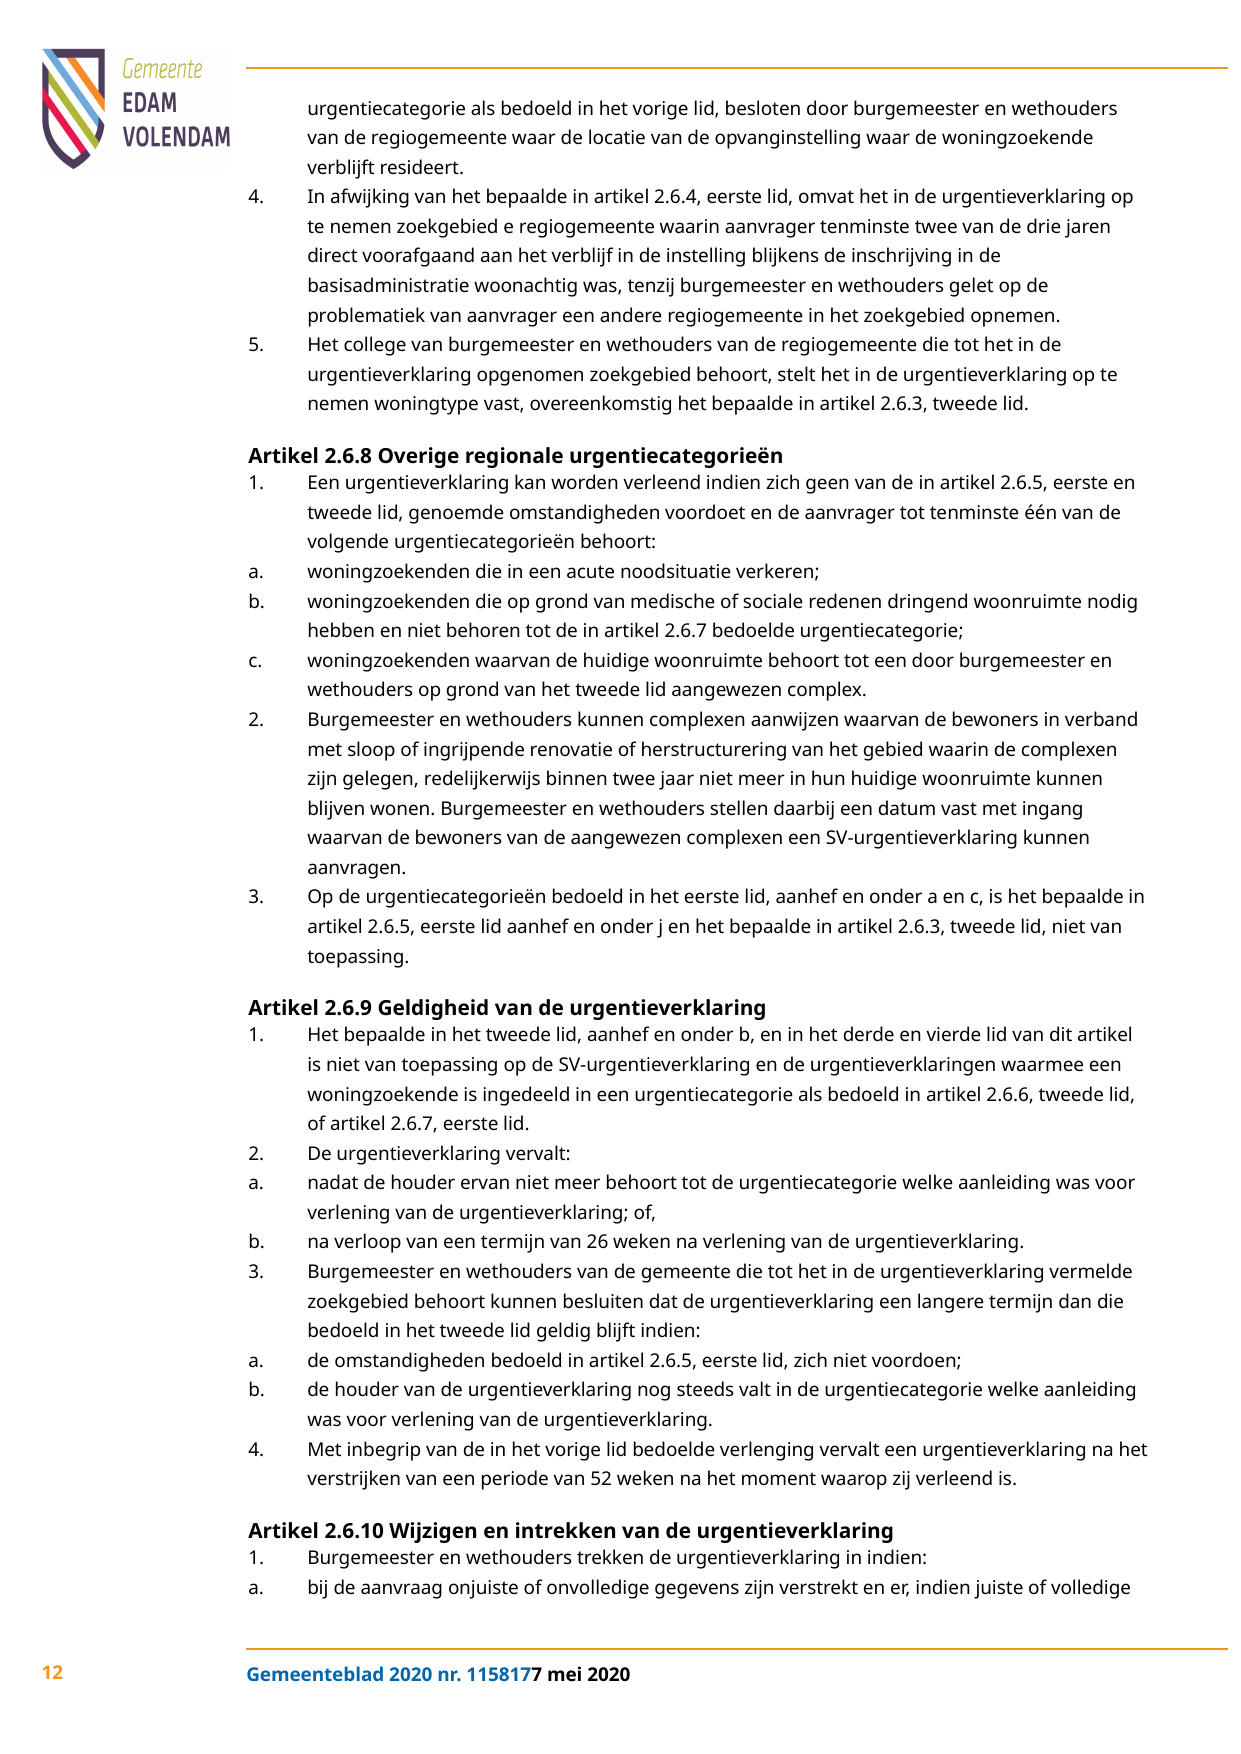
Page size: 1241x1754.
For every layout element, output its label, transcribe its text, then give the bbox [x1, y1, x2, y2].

list Met inbegrip van de in het vorige lid bedoelde verlenging vervalt een urgentieverklaring na het verstrijken van een periode van 52 weken na het moment waarop zij verleend is. [248, 1436, 1152, 1491]
list nadat de houder ervan niet meer behoort tot de urgentiecategorie welke aanleiding was voor verlening van de urgentieverklaring; of, [248, 1169, 1152, 1225]
picture [41, 47, 231, 172]
text Artikel 2.6.8 Overige regionale urgentiecategorieën [248, 441, 1152, 469]
text Artikel 2.6.10 Wijzigen en intrekken van de urgentieverklaring [248, 1516, 1152, 1544]
list In afwijking van het bepaalde in artikel 2.6.4, eerste lid, omvat het in de urgentieverklaring op te nemen zoekgebied e regiogemeente waarin aanvrager tenminste twee van de drie jaren direct voorafgaand aan het verblijf in de instelling blijkens de inschrijving in de basisadministratie woonachtig was, tenzij burgemeester en wethouders gelet op de problematiek van aanvrager een andere regiogemeente in het zoekgebied opnemen. [248, 183, 1152, 328]
list Burgemeester en wethouders trekken de urgentieverklaring in indien: [248, 1544, 1152, 1570]
list Burgemeester en wethouders van de gemeente die tot het in de urgentieverklaring vermelde zoekgebied behoort kunnen besluiten dat de urgentieverklaring een langere termijn dan die bedoeld in het tweede lid geldig blijft indien: [248, 1258, 1152, 1343]
list Het bepaalde in het tweede lid, aanhef en onder b, en in het derde en vierde lid van dit artikel is niet van toepassing op de SV-urgentieverklaring en de urgentieverklaringen waarmee een woningzoekende is ingedeeld in een urgentiecategorie als bedoeld in artikel 2.6.6, tweede lid, of artikel 2.6.7, eerste lid. [248, 1022, 1152, 1136]
list Een urgentieverklaring kan worden verleend indien zich geen van de in artikel 2.6.5, eerste en tweede lid, genoemde omstandigheden voordoet en de aanvrager tot tenminste één van de volgende urgentiecategorieën behoort: [248, 469, 1152, 554]
list De urgentieverklaring vervalt: [248, 1140, 1152, 1166]
list urgentiecategorie als bedoeld in het vorige lid, besloten door burgemeester en wethouders van de regiogemeente waar de locatie van de opvanginstelling waar de woningzoekende verblijft resideert. [248, 95, 1152, 180]
list woningzoekenden die in een acute noodsituatie verkeren; [248, 558, 1152, 584]
list bij de aanvraag onjuiste of onvolledige gegevens zijn verstrekt en er, indien juiste of volledige [248, 1574, 1152, 1599]
list na verloop van een termijn van 26 weken na verlening van de urgentieverklaring. [248, 1229, 1152, 1254]
list de houder van de urgentieverklaring nog steeds valt in de urgentiecategorie welke aanleiding was voor verlening van de urgentieverklaring. [248, 1377, 1152, 1432]
list Het college van burgemeester en wethouders van de regiogemeente die tot het in de urgentieverklaring opgenomen zoekgebied behoort, stelt het in de urgentieverklaring op te nemen woningtype vast, overeenkomstig het bepaalde in artikel 2.6.3, tweede lid. [248, 331, 1152, 416]
list Burgemeester en wethouders kunnen complexen aanwijzen waarvan de bewoners in verband met sloop of ingrijpende renovatie of herstructurering van het gebied waarin de complexen zijn gelegen, redelijkerwijs binnen twee jaar niet meer in hun huidige woonruimte kunnen blijven wonen. Burgemeester en wethouders stellen daarbij een datum vast met ingang waarvan de bewoners van de aangewezen complexen een SV-urgentieverklaring kunnen aanvragen. [248, 706, 1152, 880]
list Op de urgentiecategorieën bedoeld in het eerste lid, aanhef en onder a en c, is het bepaalde in artikel 2.6.5, eerste lid aanhef en onder j en het bepaalde in artikel 2.6.3, tweede lid, niet van toepassing. [248, 884, 1152, 968]
list woningzoekenden waarvan de huidige woonruimte behoort tot een door burgemeester en wethouders op grond van het tweede lid aangewezen complex. [248, 647, 1152, 702]
list de omstandigheden bedoeld in artikel 2.6.5, eerste lid, zich niet voordoen; [248, 1347, 1152, 1373]
list woningzoekenden die op grond van medische of sociale redenen dringend woonruimte nodig hebben en niet behoren tot de in artikel 2.6.7 bedoelde urgentiecategorie; [248, 588, 1152, 643]
text Artikel 2.6.9 Geldigheid van de urgentieverklaring [248, 993, 1152, 1022]
